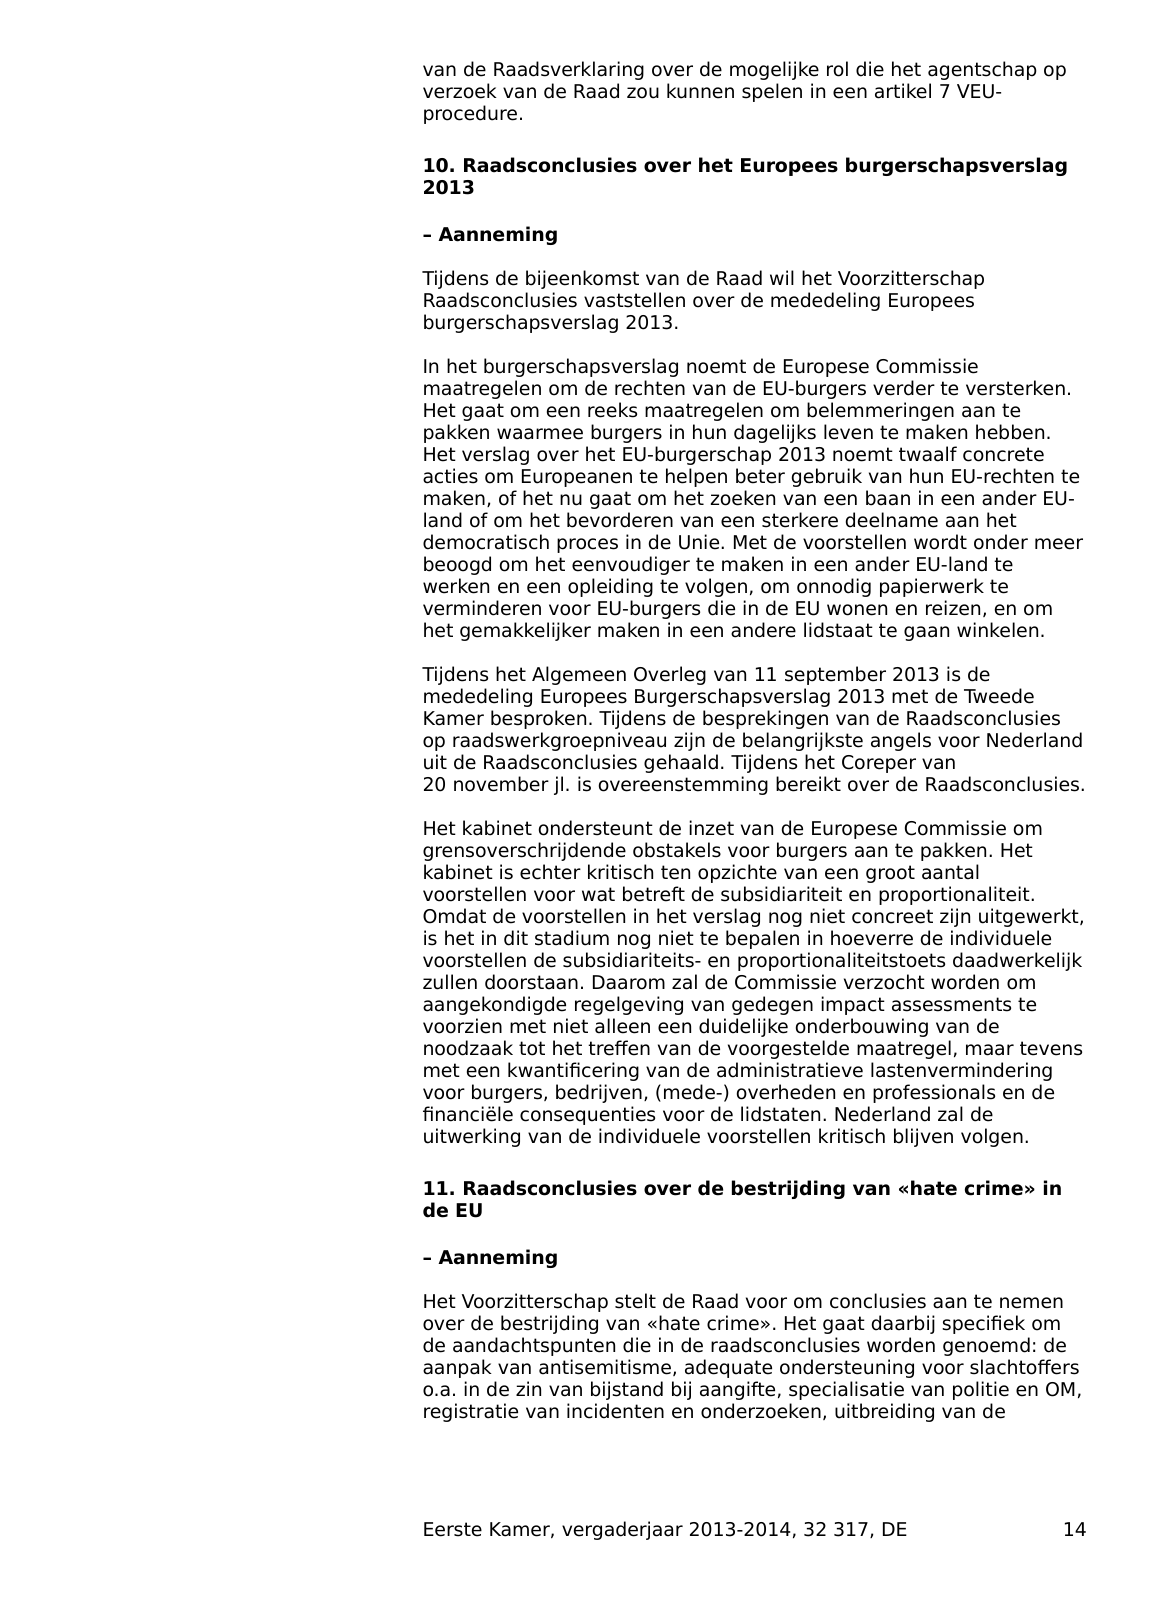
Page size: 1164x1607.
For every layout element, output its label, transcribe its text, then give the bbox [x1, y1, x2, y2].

text Tijdens de bijeenkomst van de Raad wil het Voorzitterschap Raadsconclusies vaststellen over de mededeling Europees burgerschapsverslag 2013. [422, 268, 1087, 334]
subtitle 10. Raadsconclusies over het Europees burgerschapsverslag 2013 [422, 155, 1087, 199]
subtitle 11. Raadsconclusies over de bestrijding van «hate crime» in de EU [422, 1178, 1087, 1222]
text Het kabinet ondersteunt de inzet van de Europese Commissie om grensoverschrijdende obstakels voor burgers aan te pakken. Het kabinet is echter kritisch ten opzichte van een groot aantal voorstellen voor wat betreft de subsidiariteit en proportionaliteit. Omdat de voorstellen in het verslag nog niet concreet zijn uitgewerkt, is het in dit stadium nog niet te bepalen in hoeverre de individuele voorstellen de subsidiariteits- en proportionaliteitstoets daadwerkelijk zullen doorstaan. Daarom zal de Commissie verzocht worden om aangekondigde regelgeving van gedegen impact assessments te voorzien met niet alleen een duidelijke onderbouwing van de noodzaak tot het treffen van de voorgestelde maatregel, maar tevens met een kwantificering van de administratieve lastenvermindering voor burgers, bedrijven, (mede-) overheden en professionals en de financiële consequenties voor de lidstaten. Nederland zal de uitwerking van de individuele voorstellen kritisch blijven volgen. [422, 818, 1087, 1148]
text – Aanneming [422, 1247, 1087, 1269]
text Tijdens het Algemeen Overleg van 11 september 2013 is de mededeling Europees Burgerschapsverslag 2013 met de Tweede Kamer besproken. Tijdens de besprekingen van de Raadsconclusies op raadswerkgroepniveau zijn de belangrijkste angels voor Nederland uit de Raadsconclusies gehaald. Tijdens het Coreper van 20 november jl. is overeenstemming bereikt over de Raadsconclusies. [422, 664, 1087, 796]
text Het Voorzitterschap stelt de Raad voor om conclusies aan te nemen over de bestrijding van «hate crime». Het gaat daarbij specifiek om de aandachtspunten die in de raadsconclusies worden genoemd: de aanpak van antisemitisme, adequate ondersteuning voor slachtoffers o.a. in de zin van bijstand bij aangifte, specialisatie van politie en OM, registratie van incidenten en onderzoeken, uitbreiding van de [422, 1291, 1087, 1423]
text In het burgerschapsverslag noemt de Europese Commissie maatregelen om de rechten van de EU-burgers verder te versterken. Het gaat om een reeks maatregelen om belemmeringen aan te pakken waarmee burgers in hun dagelijks leven te maken hebben. Het verslag over het EU-burgerschap 2013 noemt twaalf concrete acties om Europeanen te helpen beter gebruik van hun EU-rechten te maken, of het nu gaat om het zoeken van een baan in een ander EU-land of om het bevorderen van een sterkere deelname aan het democratisch proces in de Unie. Met de voorstellen wordt onder meer beoogd om het eenvoudiger te maken in een ander EU-land te werken en een opleiding te volgen, om onnodig papierwerk te verminderen voor EU-burgers die in de EU wonen en reizen, en om het gemakkelijker maken in een andere lidstaat te gaan winkelen. [422, 356, 1087, 642]
text van de Raadsverklaring over de mogelijke rol die het agentschap op verzoek van de Raad zou kunnen spelen in een artikel 7 VEU-procedure. [422, 59, 1087, 125]
text – Aanneming [422, 224, 1087, 246]
